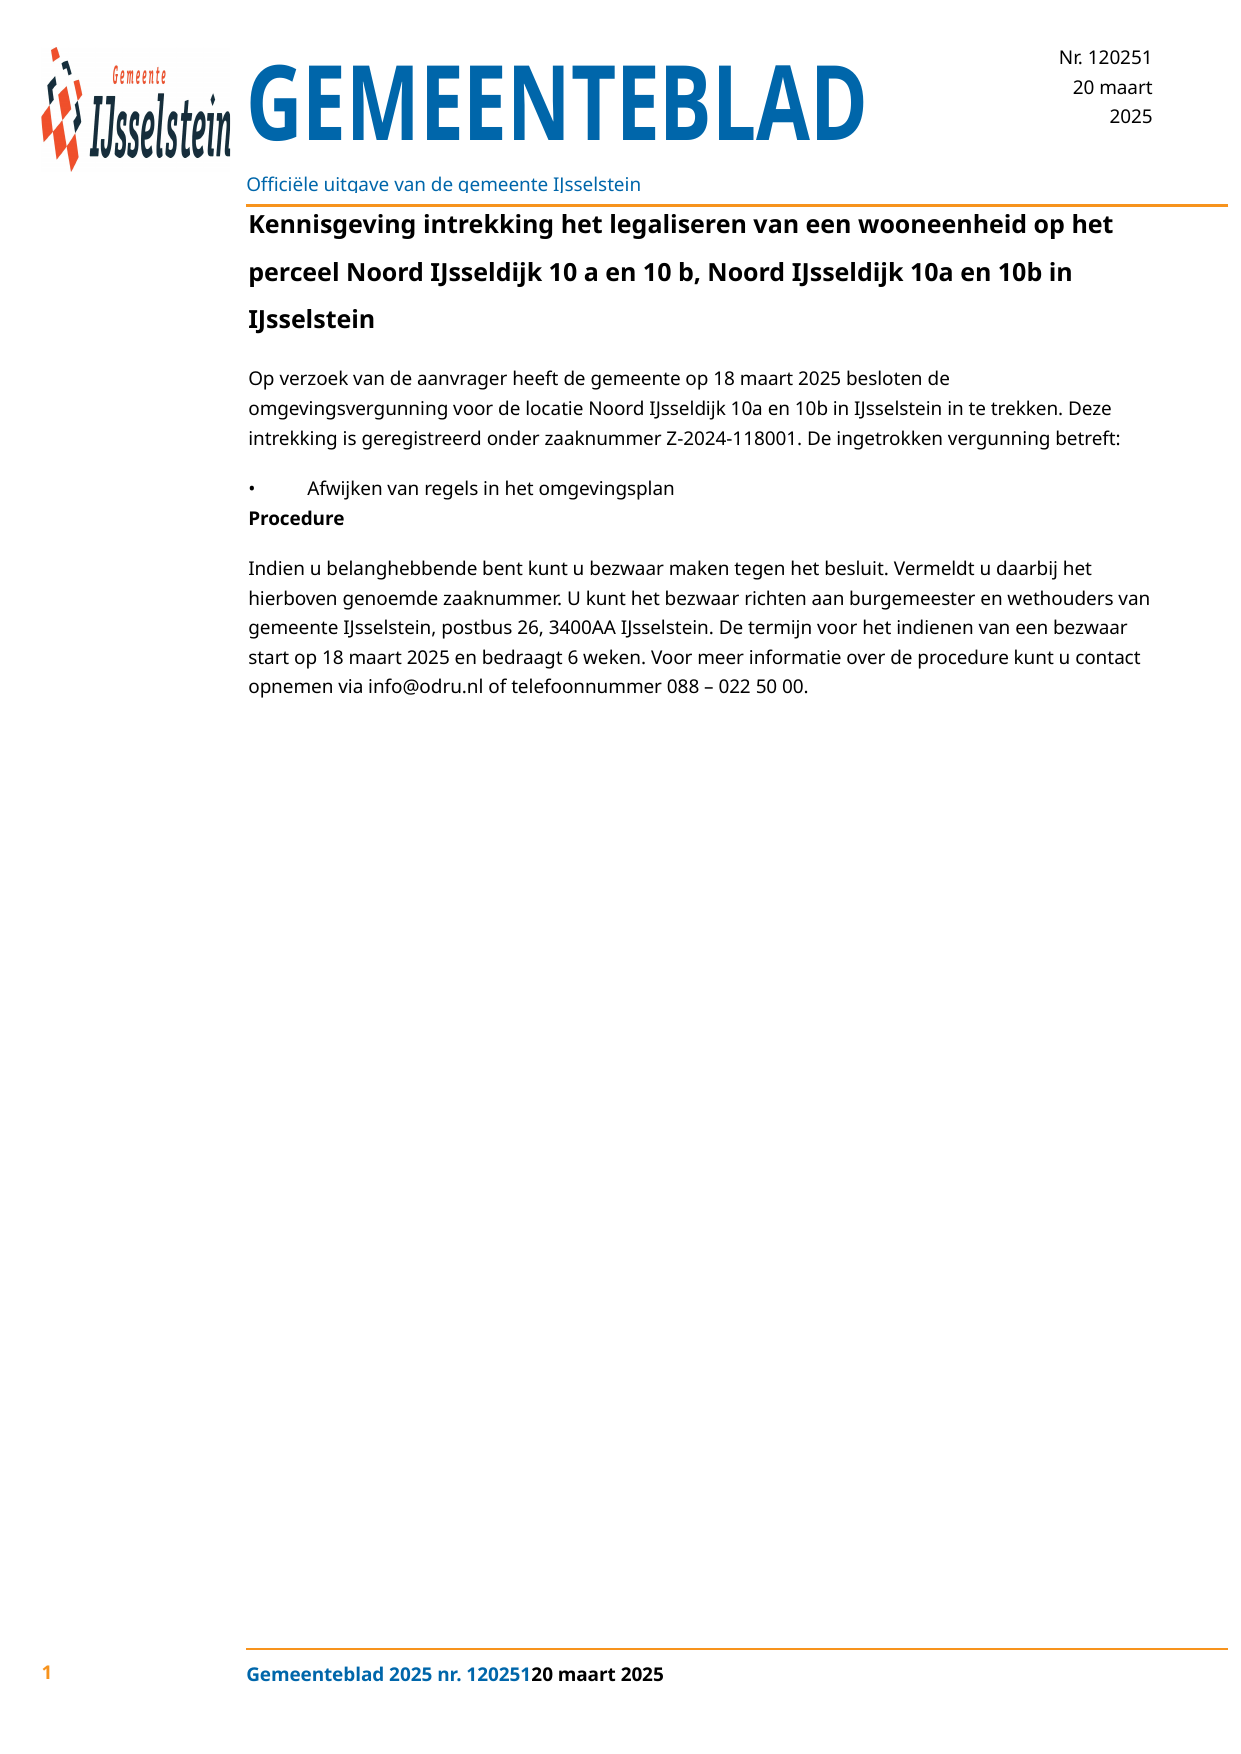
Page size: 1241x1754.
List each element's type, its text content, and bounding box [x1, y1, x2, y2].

text Kennisgeving intrekking het legaliseren van een wooneenheid op het perceel Noord IJsseldijk 10 a en 10 b, Noord IJsseldijk 10a en 10b in IJsselstein [248, 207, 1152, 336]
text Op verzoek van de aanvrager heeft de gemeente op 18 maart 2025 besloten de omgevingsvergunning voor de locatie Noord IJsseldijk 10a en 10b in IJsselstein in te trekken. Deze intrekking is geregistreerd onder zaaknummer Z-2024-118001. De ingetrokken vergunning betreft: [248, 366, 1152, 450]
text Indien u belanghebbende bent kunt u bezwaar maken tegen het besluit. Vermeldt u daarbij het hierboven genoemde zaaknummer. U kunt het bezwaar richten aan burgemeester en wethouders van gemeente IJsselstein, postbus 26, 3400AA IJsselstein. De termijn voor het indienen van een bezwaar start op 18 maart 2025 en bedraagt 6 weken. Voor meer informatie over de procedure kunt u contact opnemen via info@odru.nl of telefoonnummer 088 – 022 50 00. [248, 555, 1152, 699]
picture [41, 47, 231, 172]
text Procedure [248, 505, 1152, 530]
list Afwijken van regels in het omgevingsplan [248, 475, 1152, 501]
